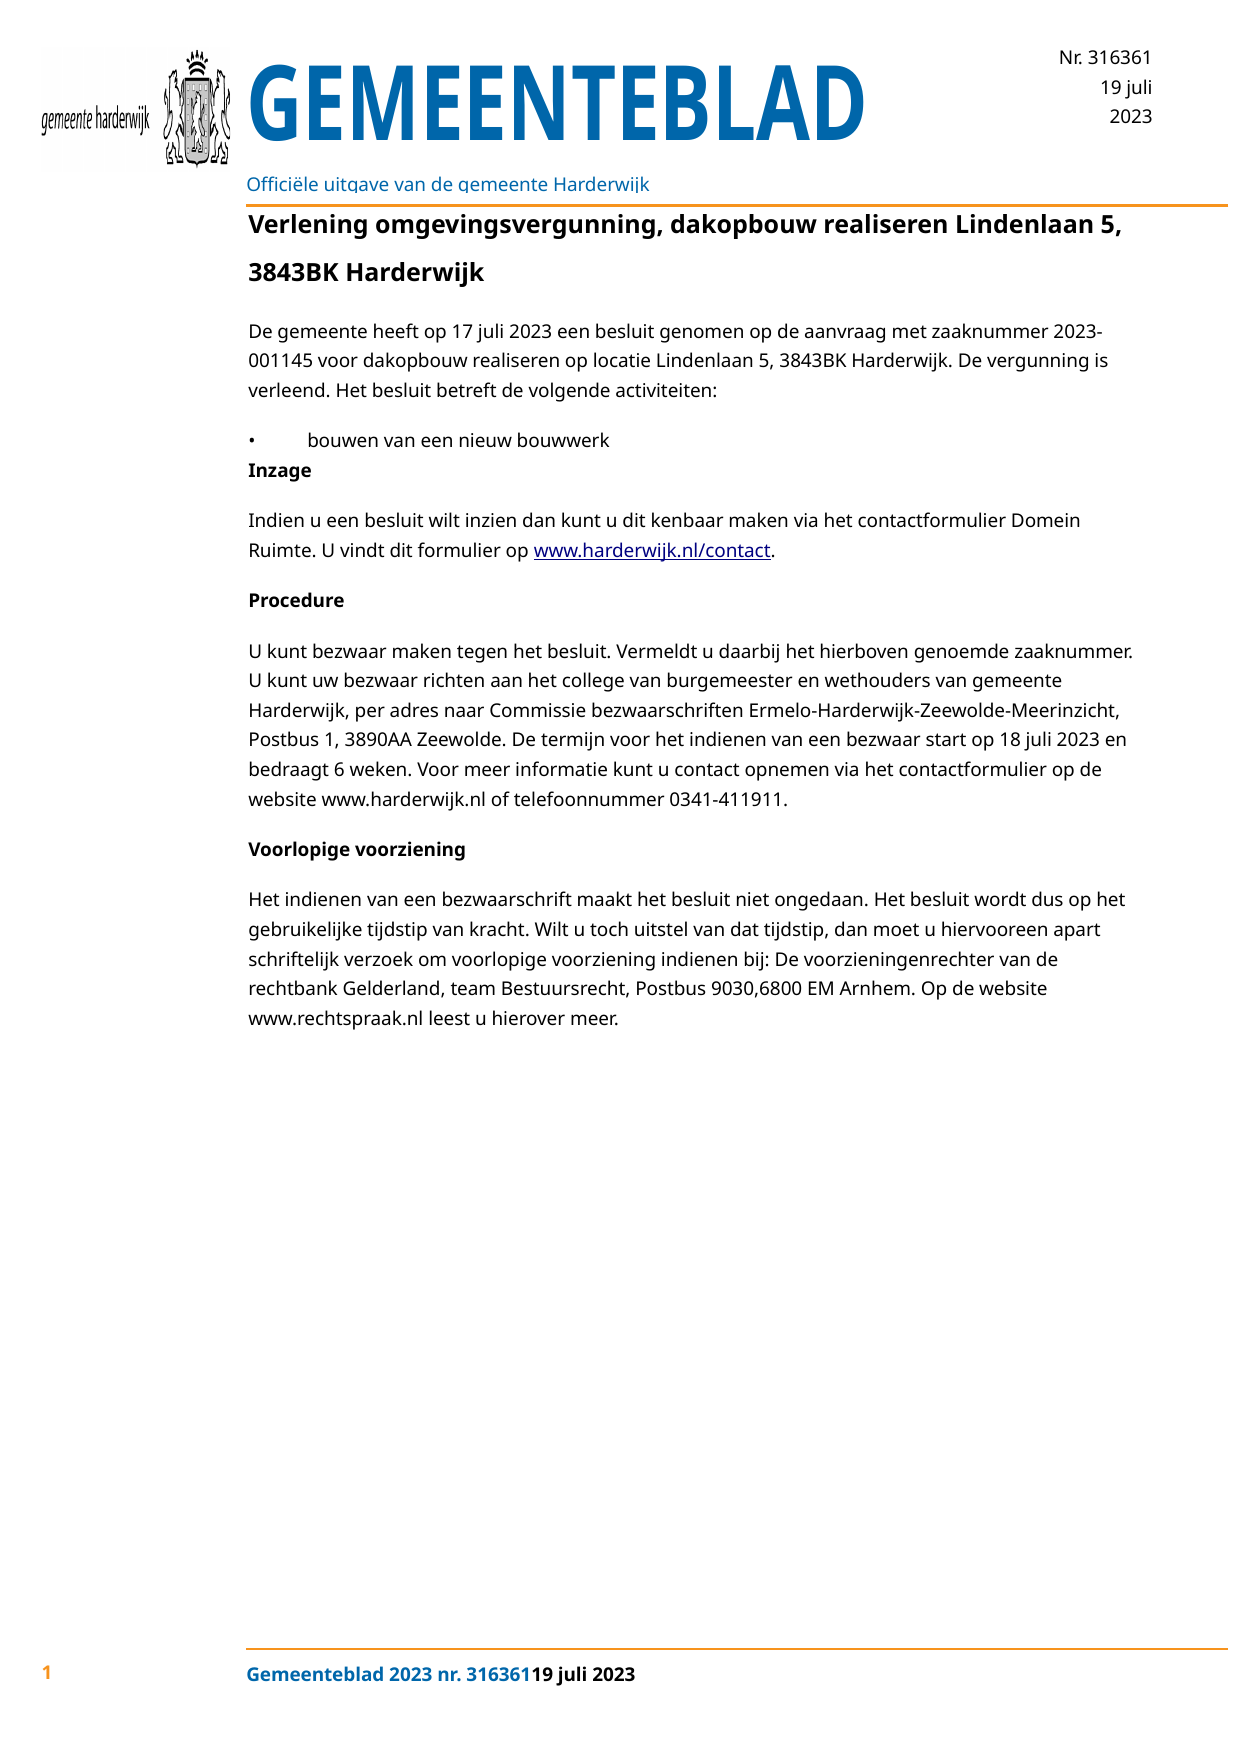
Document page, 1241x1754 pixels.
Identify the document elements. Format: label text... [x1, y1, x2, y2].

text De gemeente heeft op 17 juli 2023 een besluit genomen op de aanvraag met zaaknummer 2023-001145 voor dakopbouw realiseren op locatie Lindenlaan 5, 3843BK Harderwijk. De vergunning is verleend. Het besluit betreft de volgende activiteiten: [248, 318, 1152, 403]
text Voorlopige voorziening [248, 836, 1152, 862]
text Inzage [248, 457, 1152, 483]
text Het indienen van een bezwaarschrift maakt het besluit niet ongedaan. Het besluit wordt dus op het gebruikelijke tijdstip van kracht. Wilt u toch uitstel van dat tijdstip, dan moet u hiervooreen apart schriftelijk verzoek om voorlopige voorziening indienen bij: De voorzieningenrechter van de rechtbank Gelderland, team Bestuursrecht, Postbus 9030,6800 EM Arnhem. Op de website www.rechtspraak.nl leest u hierover meer. [248, 887, 1152, 1031]
text Procedure [248, 587, 1152, 613]
list bouwen van een nieuw bouwwerk [248, 427, 1152, 453]
picture [41, 47, 231, 172]
text U kunt bezwaar maken tegen het besluit. Vermeldt u daarbij het hierboven genoemde zaaknummer. U kunt uw bezwaar richten aan het college van burgemeester en wethouders van gemeente Harderwijk, per adres naar Commissie bezwaarschriften Ermelo-Harderwijk-Zeewolde-Meerinzicht, Postbus 1, 3890AA Zeewolde. De termijn voor het indienen van een bezwaar start op 18 juli 2023 en bedraagt 6 weken. Voor meer informatie kunt u contact opnemen via het contactformulier op de website www.harderwijk.nl of telefoonnummer 0341-411911. [248, 638, 1152, 812]
text Verlening omgevingsvergunning, dakopbouw realiseren Lindenlaan 5, 3843BK Harderwijk [248, 207, 1152, 288]
text Indien u een besluit wilt inzien dan kunt u dit kenbaar maken via het contactformulier Domein Ruimte. U vindt dit formulier op www.harderwijk.nl/contact. [248, 507, 1152, 563]
